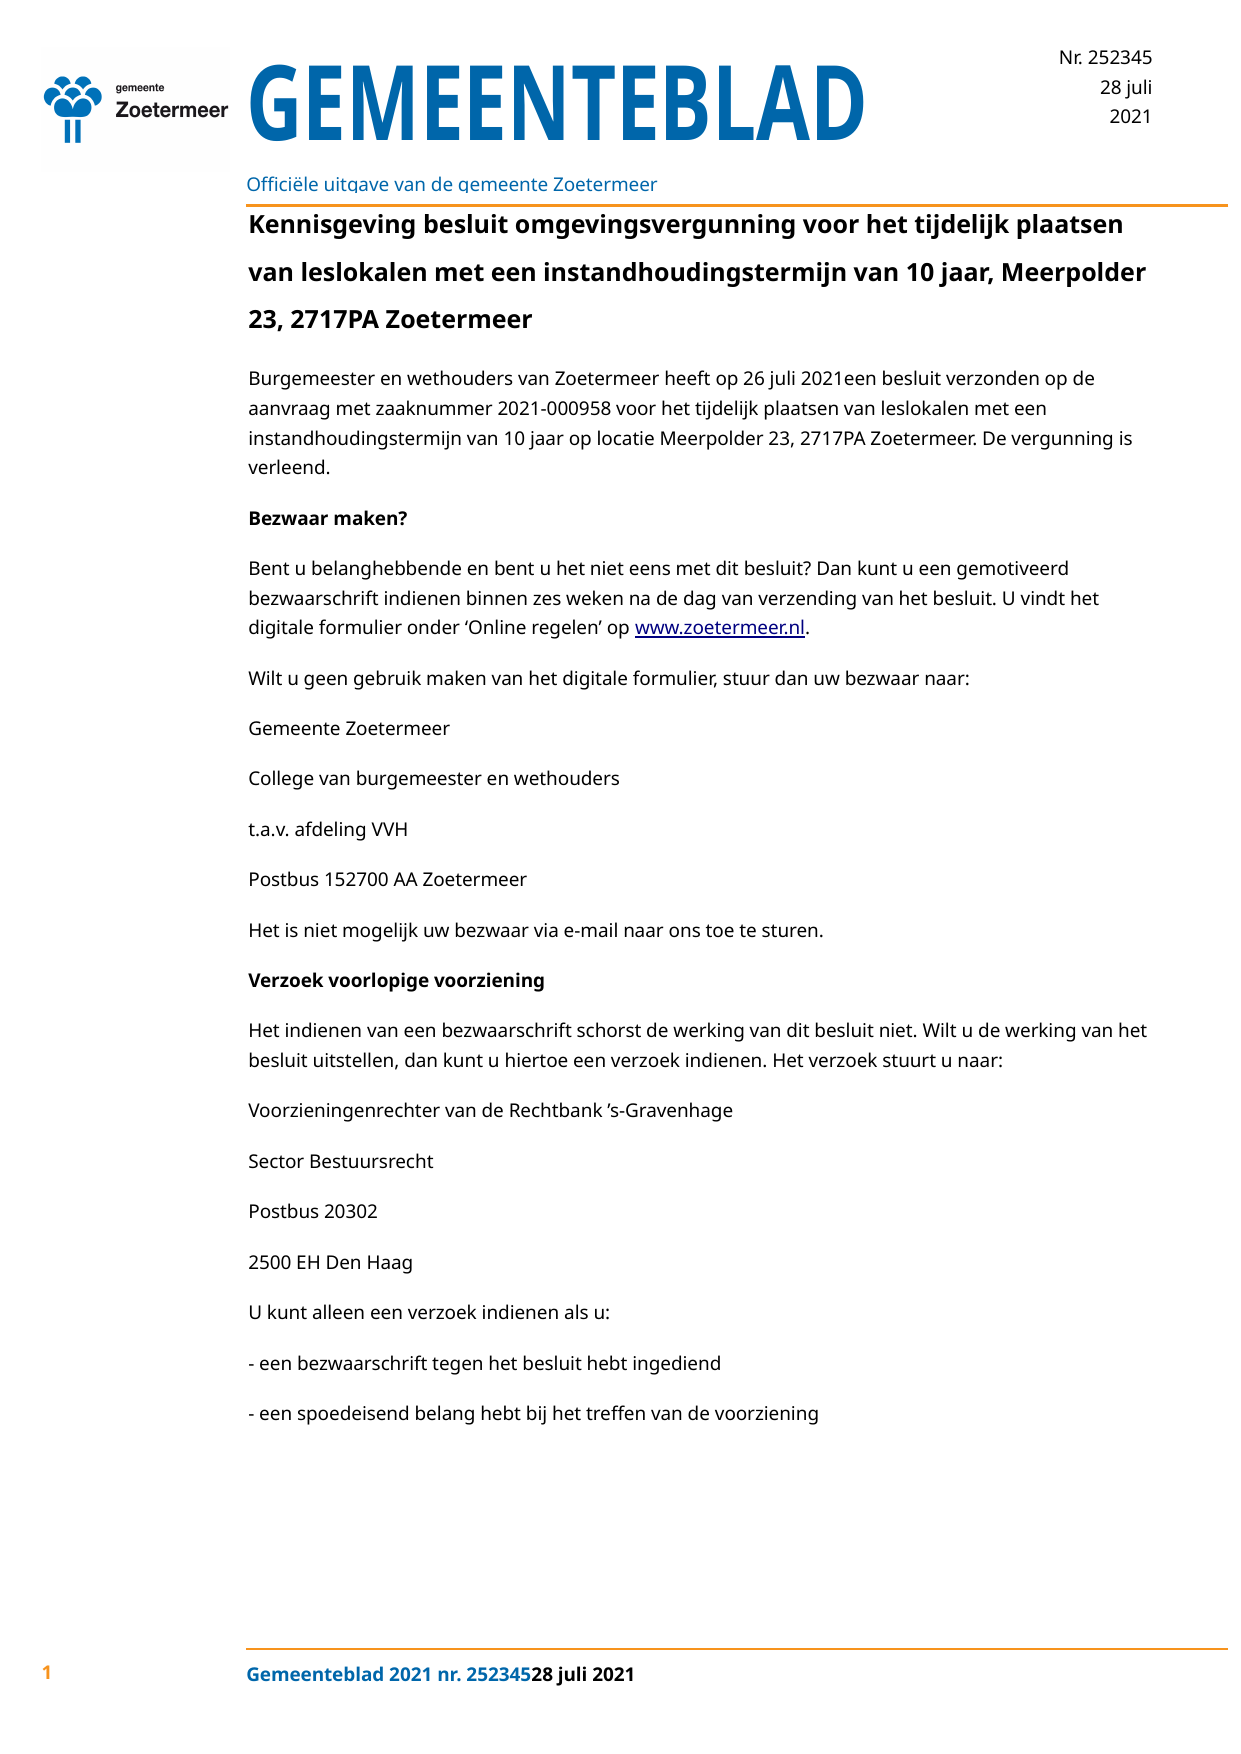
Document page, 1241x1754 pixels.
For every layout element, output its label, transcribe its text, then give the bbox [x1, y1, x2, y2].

text t.a.v. afdeling VVH [248, 816, 1152, 842]
text Verzoek voorlopige voorziening [248, 967, 1152, 993]
text Het indienen van een bezwaarschrift schorst de werking van dit besluit niet. Wilt u de werking van het besluit uitstellen, dan kunt u hiertoe een verzoek indienen. Het verzoek stuurt u naar: [248, 1018, 1152, 1073]
text - een spoedeisend belang hebt bij het treffen van de voorziening [248, 1400, 1152, 1426]
text Postbus 20302 [248, 1198, 1152, 1224]
text Wilt u geen gebruik maken van het digitale formulier, stuur dan uw bezwaar naar: [248, 665, 1152, 690]
text Het is niet mogelijk uw bezwaar via e-mail naar ons toe te sturen. [248, 917, 1152, 942]
text U kunt alleen een verzoek indienen als u: [248, 1299, 1152, 1325]
text 2500 EH Den Haag [248, 1249, 1152, 1274]
text Sector Bestuursrecht [248, 1148, 1152, 1174]
text Kennisgeving besluit omgevingsvergunning voor het tijdelijk plaatsen van leslokalen met een instandhoudingstermijn van 10 jaar, Meerpolder 23, 2717PA Zoetermeer [248, 207, 1152, 336]
text Bent u belanghebbende en bent u het niet eens met dit besluit? Dan kunt u een gemotiveerd bezwaarschrift indienen binnen zes weken na de dag van verzending van het besluit. U vindt het digitale formulier onder ‘Online regelen’ op www.zoetermeer.nl. [248, 555, 1152, 640]
text Postbus 152700 AA Zoetermeer [248, 866, 1152, 892]
picture [41, 47, 231, 172]
text Gemeente Zoetermeer [248, 715, 1152, 741]
text Burgemeester en wethouders van Zoetermeer heeft op 26 juli 2021een besluit verzonden op de aanvraag met zaaknummer 2021-000958 voor het tijdelijk plaatsen van leslokalen met een instandhoudingstermijn van 10 jaar op locatie Meerpolder 23, 2717PA Zoetermeer. De vergunning is verleend. [248, 366, 1152, 480]
text College van burgemeester en wethouders [248, 766, 1152, 791]
text Voorzieningenrechter van de Rechtbank ’s-Gravenhage [248, 1098, 1152, 1123]
text Bezwaar maken? [248, 505, 1152, 530]
text - een bezwaarschrift tegen het besluit hebt ingediend [248, 1350, 1152, 1375]
